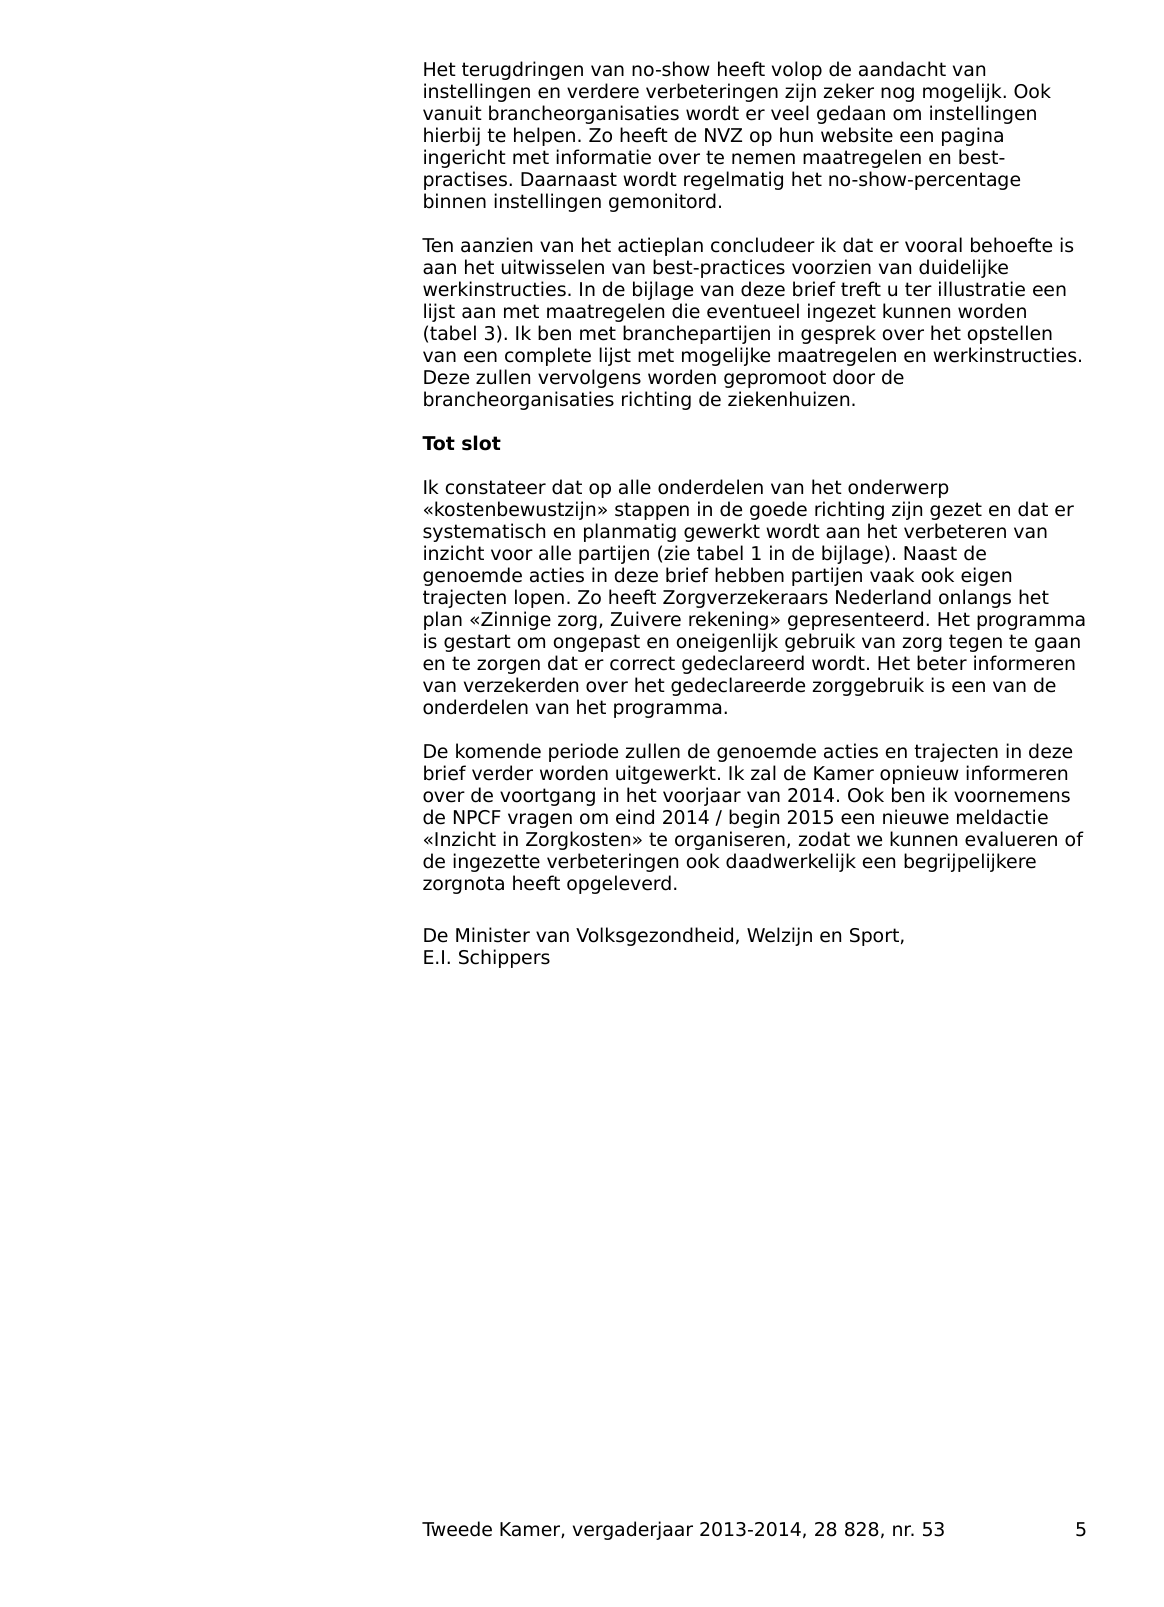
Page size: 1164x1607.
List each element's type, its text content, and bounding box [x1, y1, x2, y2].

text Ten aanzien van het actieplan concludeer ik dat er vooral behoefte is aan het uitwisselen van best-practices voorzien van duidelijke werkinstructies. In de bijlage van deze brief treft u ter illustratie een lijst aan met maatregelen die eventueel ingezet kunnen worden (tabel 3). Ik ben met branchepartijen in gesprek over het opstellen van een complete lijst met mogelijke maatregelen en werkinstructies. Deze zullen vervolgens worden gepromoot door de brancheorganisaties richting de ziekenhuizen. [422, 235, 1087, 411]
text De komende periode zullen de genoemde acties en trajecten in deze brief verder worden uitgewerkt. Ik zal de Kamer opnieuw informeren over de voortgang in het voorjaar van 2014. Ook ben ik voornemens de NPCF vragen om eind 2014 / begin 2015 een nieuwe meldactie «Inzicht in Zorgkosten» te organiseren, zodat we kunnen evalueren of de ingezette verbeteringen ook daadwerkelijk een begrijpelijkere zorgnota heeft opgeleverd. [422, 741, 1087, 895]
text De Minister van Volksgezondheid, Welzijn en Sport, E.I. Schippers [422, 925, 1087, 969]
text Ik constateer dat op alle onderdelen van het onderwerp «kostenbewustzijn» stappen in de goede richting zijn gezet en dat er systematisch en planmatig gewerkt wordt aan het verbeteren van inzicht voor alle partijen (zie tabel 1 in de bijlage). Naast de genoemde acties in deze brief hebben partijen vaak ook eigen trajecten lopen. Zo heeft Zorgverzekeraars Nederland onlangs het plan «Zinnige zorg, Zuivere rekening» gepresenteerd. Het programma is gestart om ongepast en oneigenlijk gebruik van zorg tegen te gaan en te zorgen dat er correct gedeclareerd wordt. Het beter informeren van verzekerden over het gedeclareerde zorggebruik is een van de onderdelen van het programma. [422, 477, 1087, 719]
text Het terugdringen van no-show heeft volop de aandacht van instellingen en verdere verbeteringen zijn zeker nog mogelijk. Ook vanuit brancheorganisaties wordt er veel gedaan om instellingen hierbij te helpen. Zo heeft de NVZ op hun website een pagina ingericht met informatie over te nemen maatregelen en best-practises. Daarnaast wordt regelmatig het no-show-percentage binnen instellingen gemonitord. [422, 59, 1087, 213]
subtitle Tot slot [422, 433, 1087, 455]
